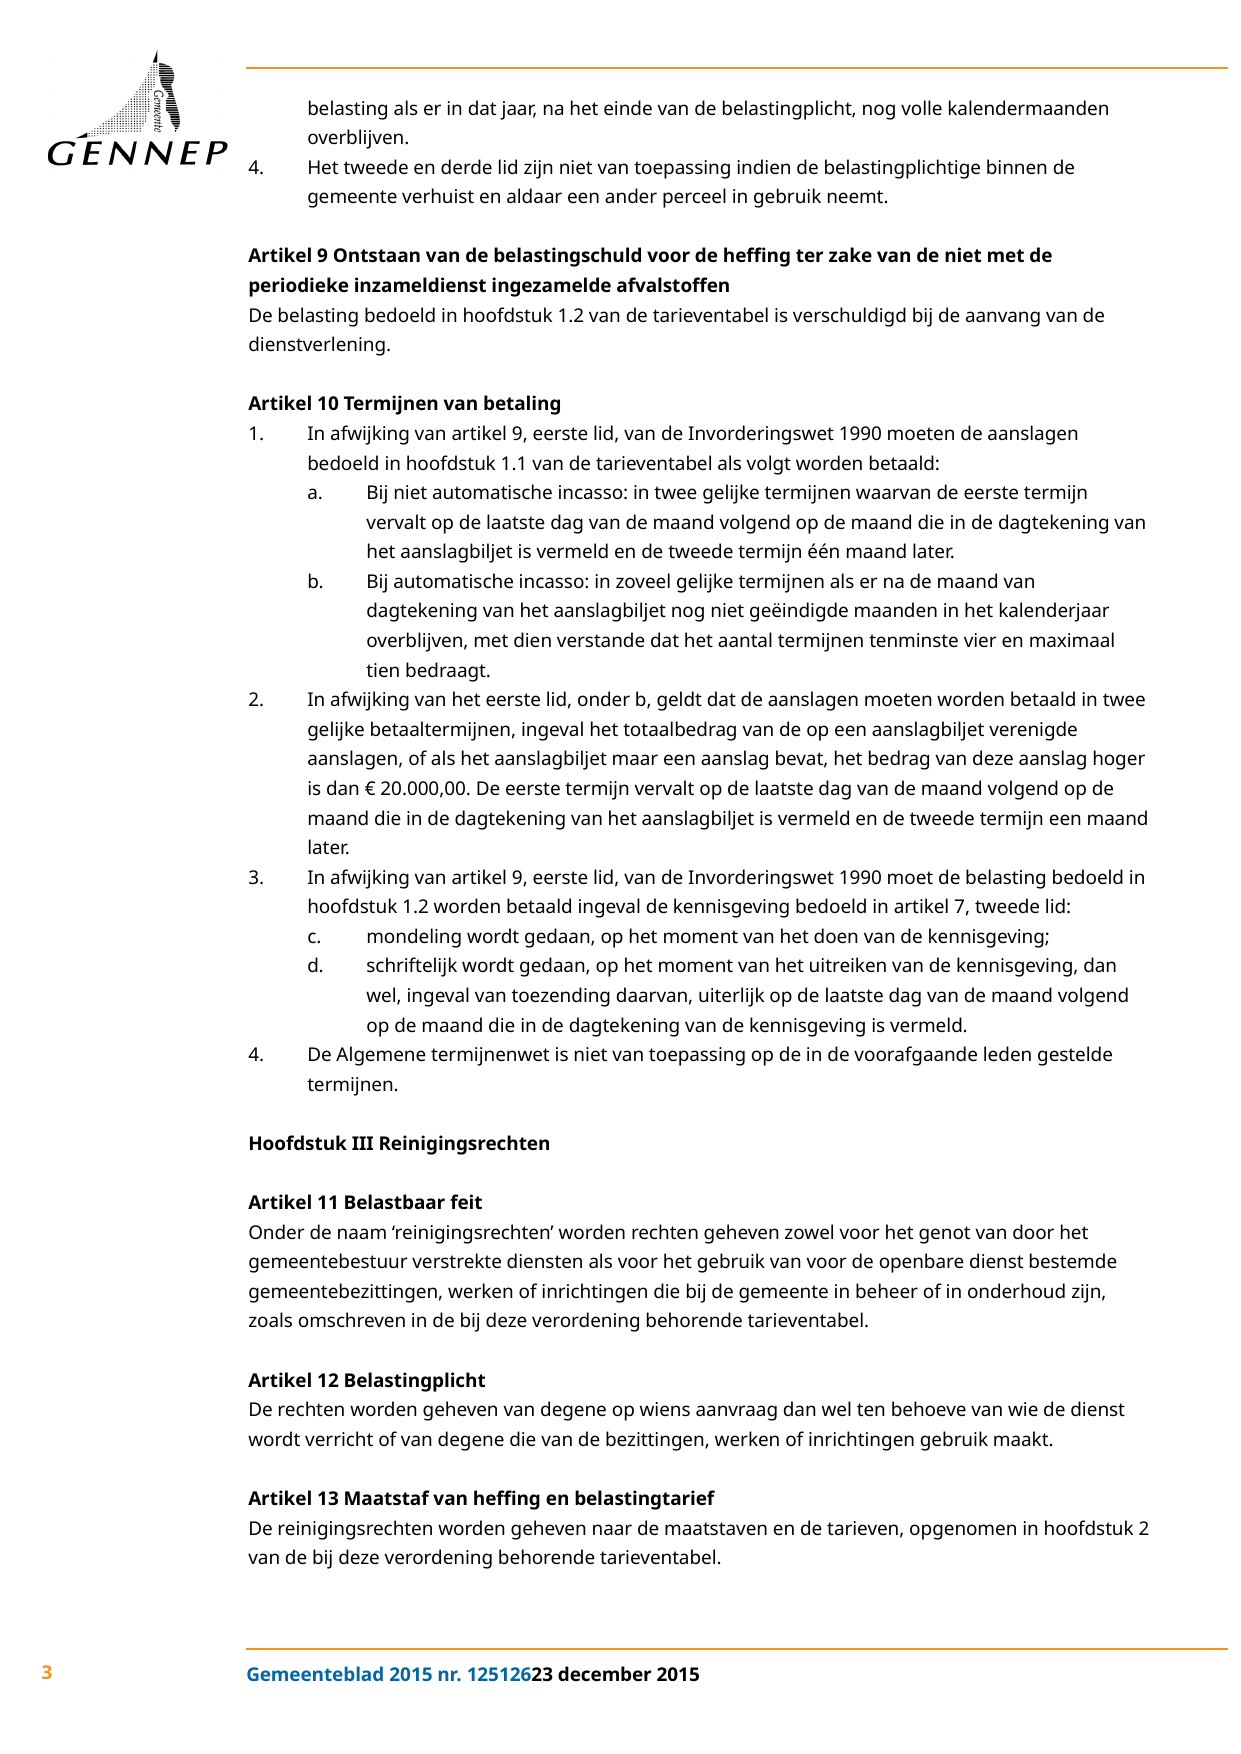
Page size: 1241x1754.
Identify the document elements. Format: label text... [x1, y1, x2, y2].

text Hoofdstuk III Reinigingsrechten [248, 1130, 1152, 1156]
text Onder de naam ‘reinigingsrechten’ worden rechten geheven zowel voor het genot van door het gemeentebestuur verstrekte diensten als voor het gebruik van voor de openbare dienst bestemde gemeentebezittingen, werken of inrichtingen die bij de gemeente in beheer of in onderhoud zijn, zoals omschreven in de bij deze verordening behorende tarieventabel. [248, 1219, 1152, 1333]
list Het tweede en derde lid zijn niet van toepassing indien de belastingplichtige binnen de gemeente verhuist en aldaar een ander perceel in gebruik neemt. [248, 154, 1152, 209]
list Bij automatische incasso: in zoveel gelijke termijnen als er na de maand van dagtekening van het aanslagbiljet nog niet geëindigde maanden in het kalenderjaar overblijven, met dien verstande dat het aantal termijnen tenminste vier en maximaal tien bedraagt. [307, 568, 1152, 683]
text Artikel 9 Ontstaan van de belastingschuld voor de heffing ter zake van de niet met de periodieke inzameldienst ingezamelde afvalstoffen [248, 243, 1152, 298]
list belasting als er in dat jaar, na het einde van de belastingplicht, nog volle kalendermaanden overblijven. [248, 95, 1152, 150]
list In afwijking van het eerste lid, onder b, geldt dat de aanslagen moeten worden betaald in twee gelijke betaaltermijnen, ingeval het totaalbedrag van de op een aanslagbiljet verenigde aanslagen, of als het aanslagbiljet maar een aanslag bevat, het bedrag van deze aanslag hoger is dan € 20.000,00. De eerste termijn vervalt op de laatste dag van de maand volgend op de maand die in de dagtekening van het aanslagbiljet is vermeld en de tweede termijn een maand later. [248, 686, 1152, 860]
text Artikel 11 Belastbaar feit [248, 1189, 1152, 1215]
list Bij niet automatische incasso: in twee gelijke termijnen waarvan de eerste termijn vervalt op de laatste dag van de maand volgend op de maand die in de dagtekening van het aanslagbiljet is vermeld en de tweede termijn één maand later. [307, 479, 1152, 564]
text De reinigingsrechten worden geheven naar de maatstaven en de tarieven, opgenomen in hoofdstuk 2 van de bij deze verordening behorende tarieventabel. [248, 1515, 1152, 1570]
list mondeling wordt gedaan, op het moment van het doen van de kennisgeving; [307, 923, 1152, 949]
list De Algemene termijnenwet is niet van toepassing op de in de voorafgaande leden gestelde termijnen. [248, 1041, 1152, 1097]
text Artikel 10 Termijnen van betaling [248, 391, 1152, 416]
text Artikel 12 Belastingplicht [248, 1367, 1152, 1393]
list schriftelijk wordt gedaan, op het moment van het uitreiken van de kennisgeving, dan wel, ingeval van toezending daarvan, uiterlijk op de laatste dag van de maand volgend op de maand die in de dagtekening van de kennisgeving is vermeld. [307, 953, 1152, 1038]
text De rechten worden geheven van degene op wiens aanvraag dan wel ten behoeve van wie de dienst wordt verricht of van degene die van de bezittingen, werken of inrichtingen gebruik maakt. [248, 1396, 1152, 1452]
list In afwijking van artikel 9, eerste lid, van de Invorderingswet 1990 moet de belasting bedoeld in hoofdstuk 1.2 worden betaald ingeval de kennisgeving bedoeld in artikel 7, tweede lid: [248, 864, 1152, 919]
picture [41, 47, 231, 172]
text Artikel 13 Maatstaf van heffing en belastingtarief [248, 1485, 1152, 1511]
text De belasting bedoeld in hoofdstuk 1.2 van de tarieventabel is verschuldigd bij de aanvang van de dienstverlening. [248, 302, 1152, 357]
list In afwijking van artikel 9, eerste lid, van de Invorderingswet 1990 moeten de aanslagen bedoeld in hoofdstuk 1.1 van de tarieventabel als volgt worden betaald: [248, 420, 1152, 476]
